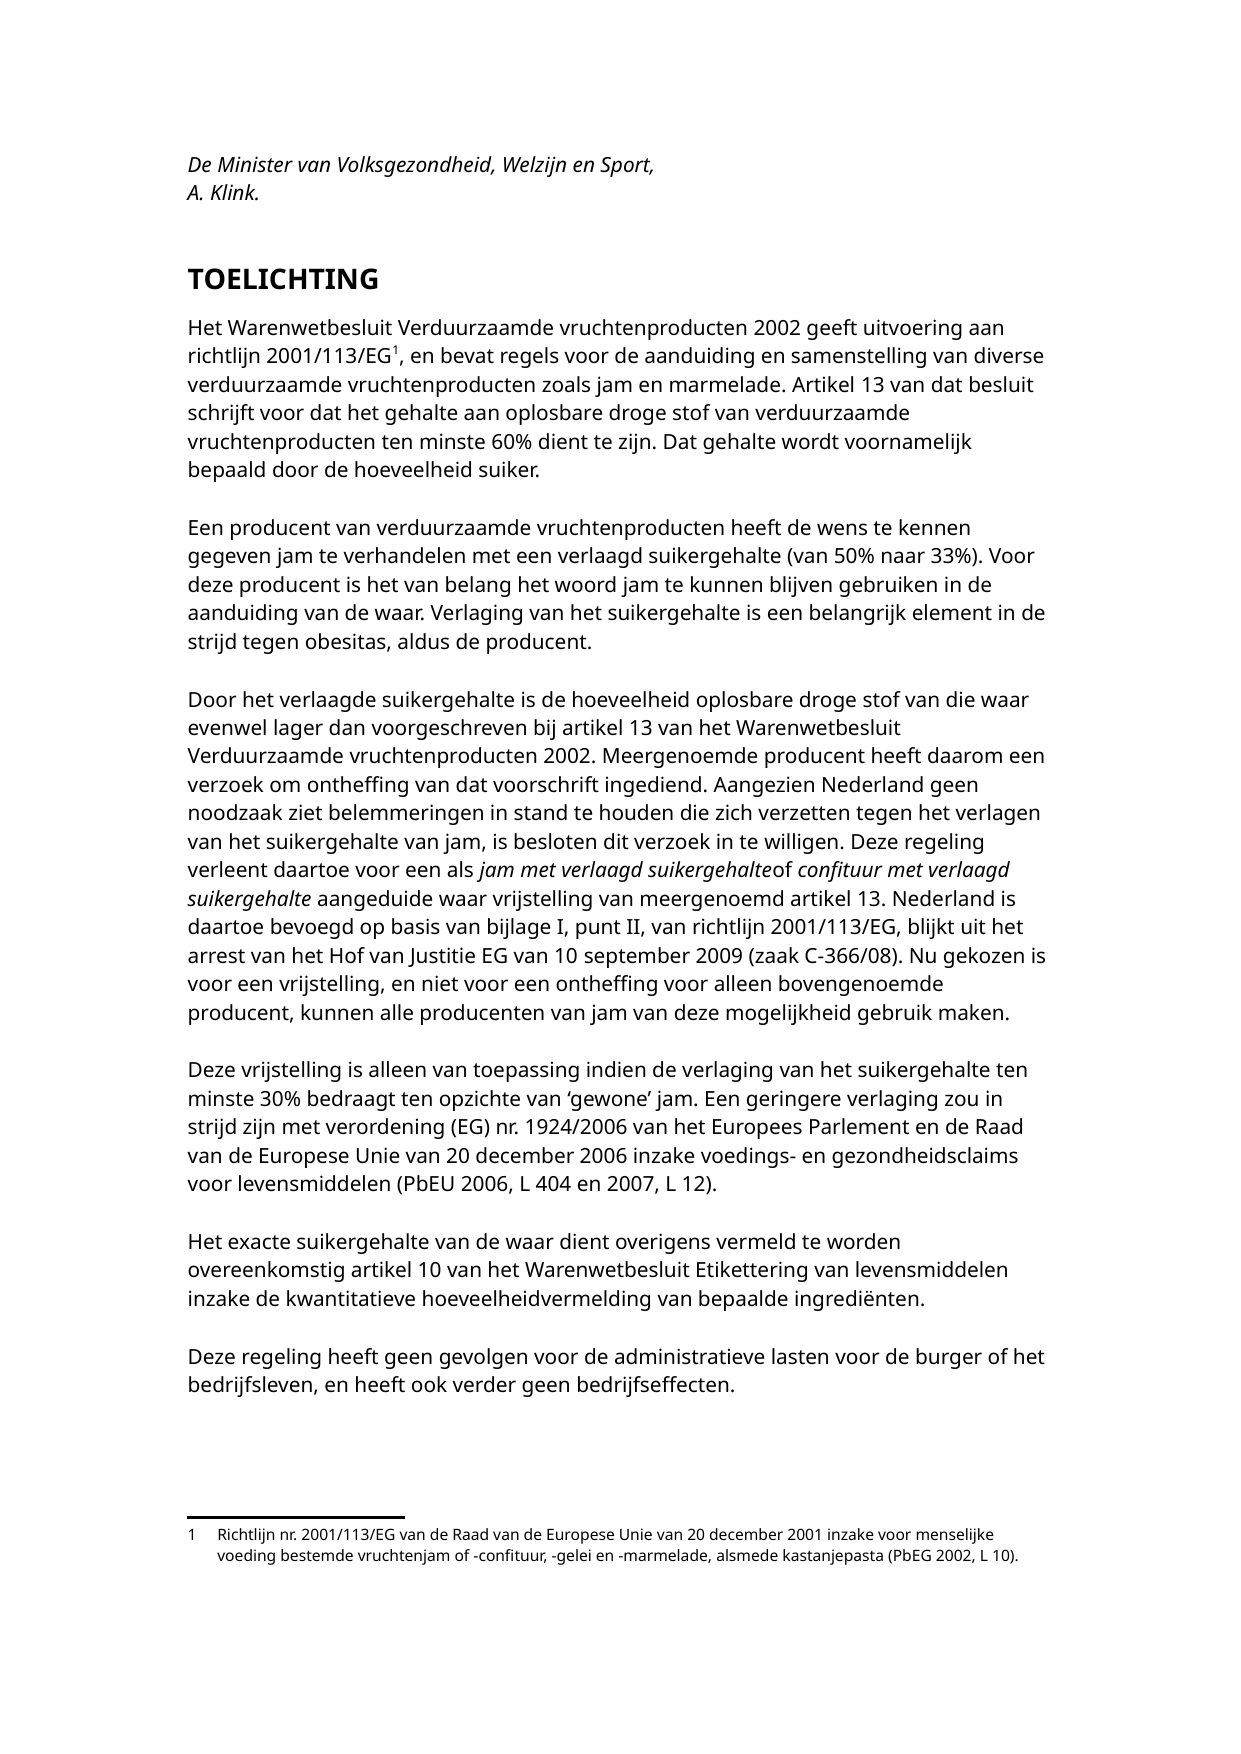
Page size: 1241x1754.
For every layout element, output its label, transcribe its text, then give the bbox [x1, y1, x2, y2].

subtitle TOELICHTING [187, 259, 1053, 298]
text A. Klink. [187, 178, 1053, 207]
text De Minister van Volksgezondheid, Welzijn en Sport, [187, 150, 1053, 178]
text Het exacte suikergehalte van de waar dient overigens vermeld te worden overeenkomstig artikel 10 van het Warenwetbesluit Etikettering van levensmiddelen inzake de kwantitatieve hoeveelheidvermelding van bepaalde ingrediënten. [187, 1227, 1053, 1312]
text Deze vrijstelling is alleen van toepassing indien de verlaging van het suikergehalte ten minste 30% bedraagt ten opzichte van ‘gewone’ jam. Een geringere verlaging zou in strijd zijn met verordening (EG) nr. 1924/2006 van het Europees Parlement en de Raad van de Europese Unie van 20 december 2006 inzake voedings- en gezondheidsclaims voor levensmiddelen (PbEU 2006, L 404 en 2007, L 12). [187, 1056, 1053, 1198]
text Een producent van verduurzaamde vruchtenproducten heeft de wens te kennen gegeven jam te verhandelen met een verlaagd suikergehalte (van 50% naar 33%). Voor deze producent is het van belang het woord jam te kunnen blijven gebruiken in de aanduiding van de waar. Verlaging van het suikergehalte is een belangrijk element in de strijd tegen obesitas, aldus de producent. [187, 513, 1053, 655]
text Deze regeling heeft geen gevolgen voor de administratieve lasten voor de burger of het bedrijfsleven, en heeft ook verder geen bedrijfseffecten. [187, 1342, 1053, 1399]
text Door het verlaagde suikergehalte is de hoeveelheid oplosbare droge stof van die waar evenwel lager dan voorgeschreven bij artikel 13 van het Warenwetbesluit Verduurzaamde vruchtenproducten 2002. Meergenoemde producent heeft daarom een verzoek om ontheffing van dat voorschrift ingediend. Aangezien Nederland geen noodzaak ziet belemmeringen in stand te houden die zich verzetten tegen het verlagen van het suikergehalte van jam, is besloten dit verzoek in te willigen. Deze regeling verleent daartoe voor een als jam met verlaagd suikergehalteof confituur met verlaagd suikergehalte aangeduide waar vrijstelling van meergenoemd artikel 13. Nederland is daartoe bevoegd op basis van bijlage I, punt II, van richtlijn 2001/113/EG, blijkt uit het arrest van het Hof van Justitie EG van 10 september 2009 (zaak C-366/08). Nu gekozen is voor een vrijstelling, en niet voor een ontheffing voor alleen bovengenoemde producent, kunnen alle producenten van jam van deze mogelijkheid gebruik maken. [187, 685, 1053, 1026]
text Richtlijn nr. 2001/113/EG van de Raad van de Europese Unie van 20 december 2001 inzake voor menselijke voeding bestemde vruchtenjam of -confituur, -gelei en -marmelade, alsmede kastanjepasta (PbEG 2002, L 10). [187, 1481, 1053, 1566]
text Het Warenwetbesluit Verduurzaamde vruchtenproducten 2002 geeft uitvoering aan richtlijn 2001/113/EG, en bevat regels voor de aanduiding en samenstelling van diverse verduurzaamde vruchtenproducten zoals jam en marmelade. Artikel 13 van dat besluit schrijft voor dat het gehalte aan oplosbare droge stof van verduurzaamde vruchtenproducten ten minste 60% dient te zijn. Dat gehalte wordt voornamelijk bepaald door de hoeveelheid suiker. [187, 313, 1053, 484]
